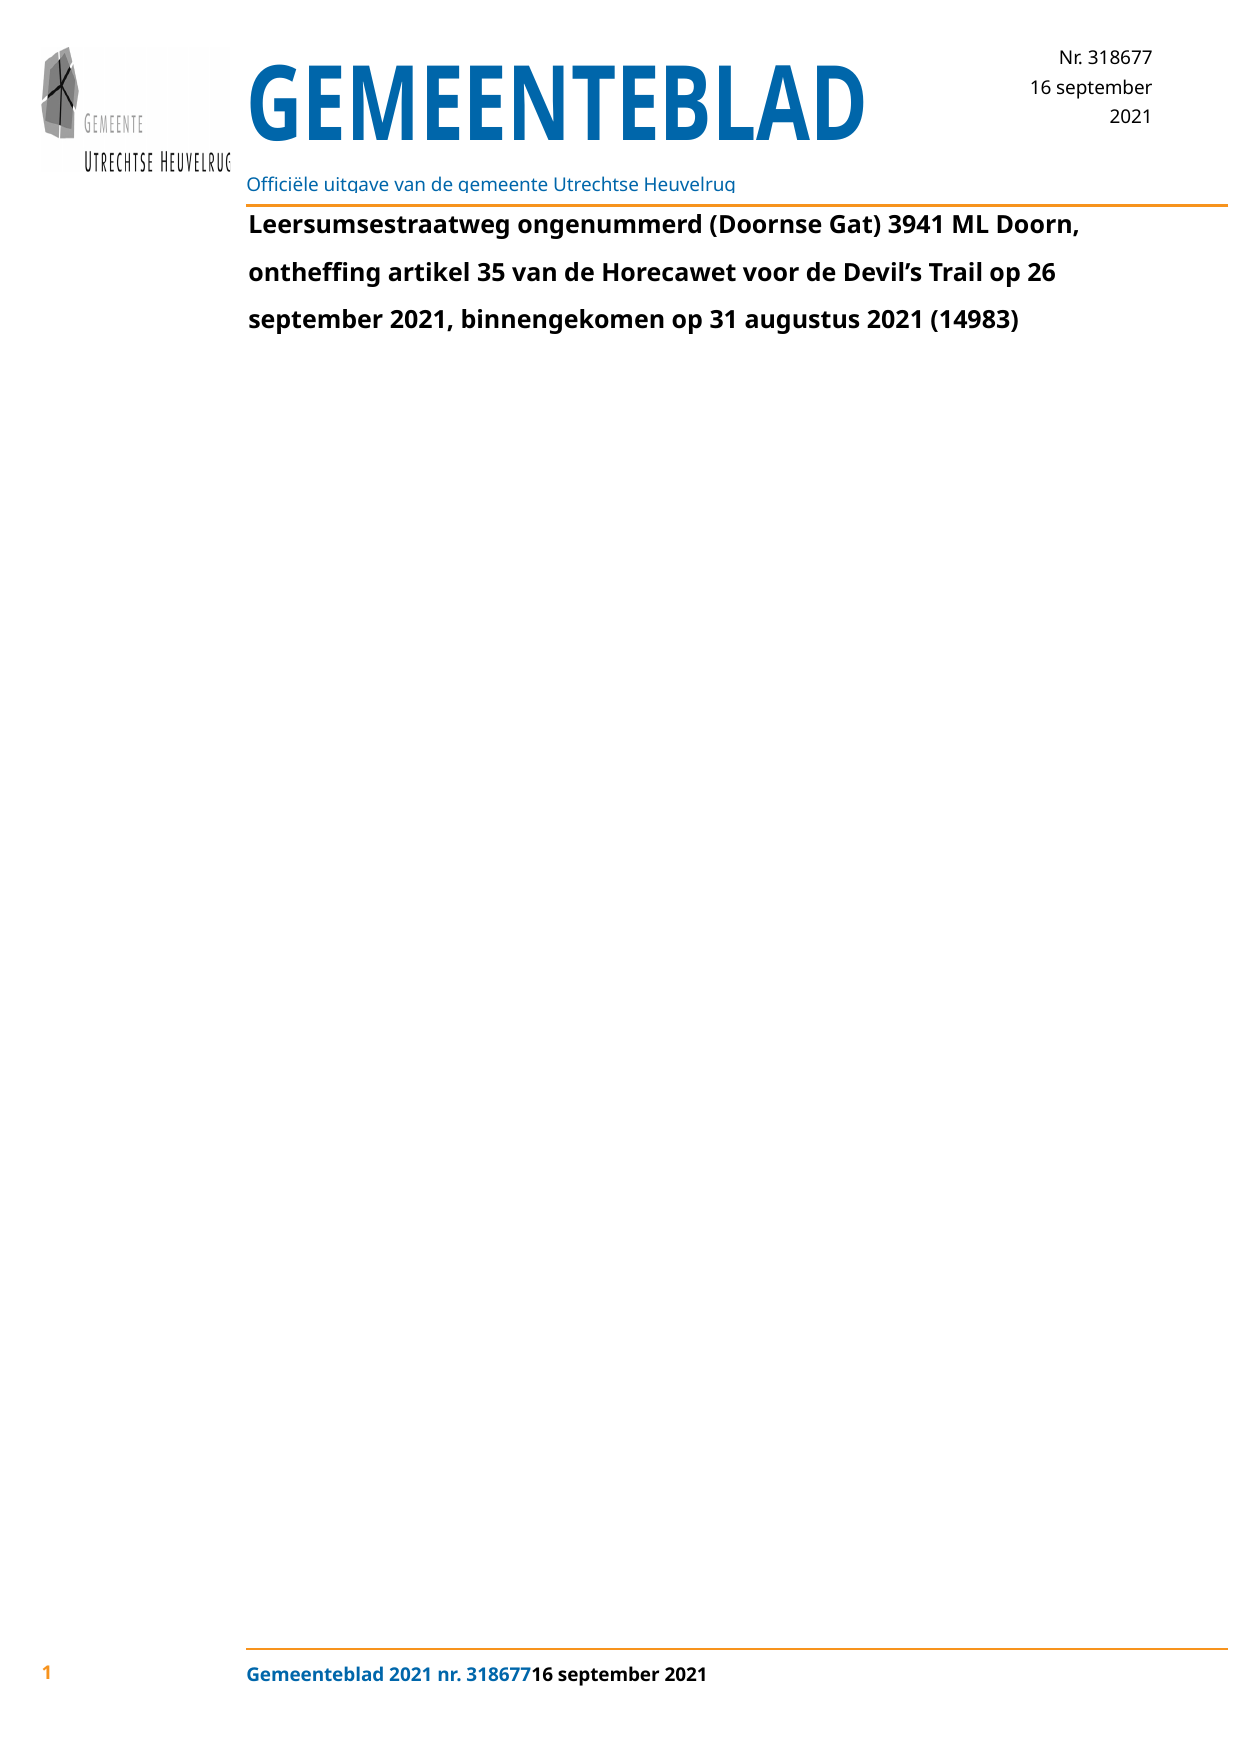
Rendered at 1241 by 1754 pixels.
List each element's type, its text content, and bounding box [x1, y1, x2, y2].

text Leersumsestraatweg ongenummerd (Doornse Gat) 3941 ML Doorn, ontheffing artikel 35 van de Horecawet voor de Devil’s Trail op 26 september 2021, binnengekomen op 31 augustus 2021 (14983) [248, 207, 1152, 336]
picture [41, 47, 231, 172]
